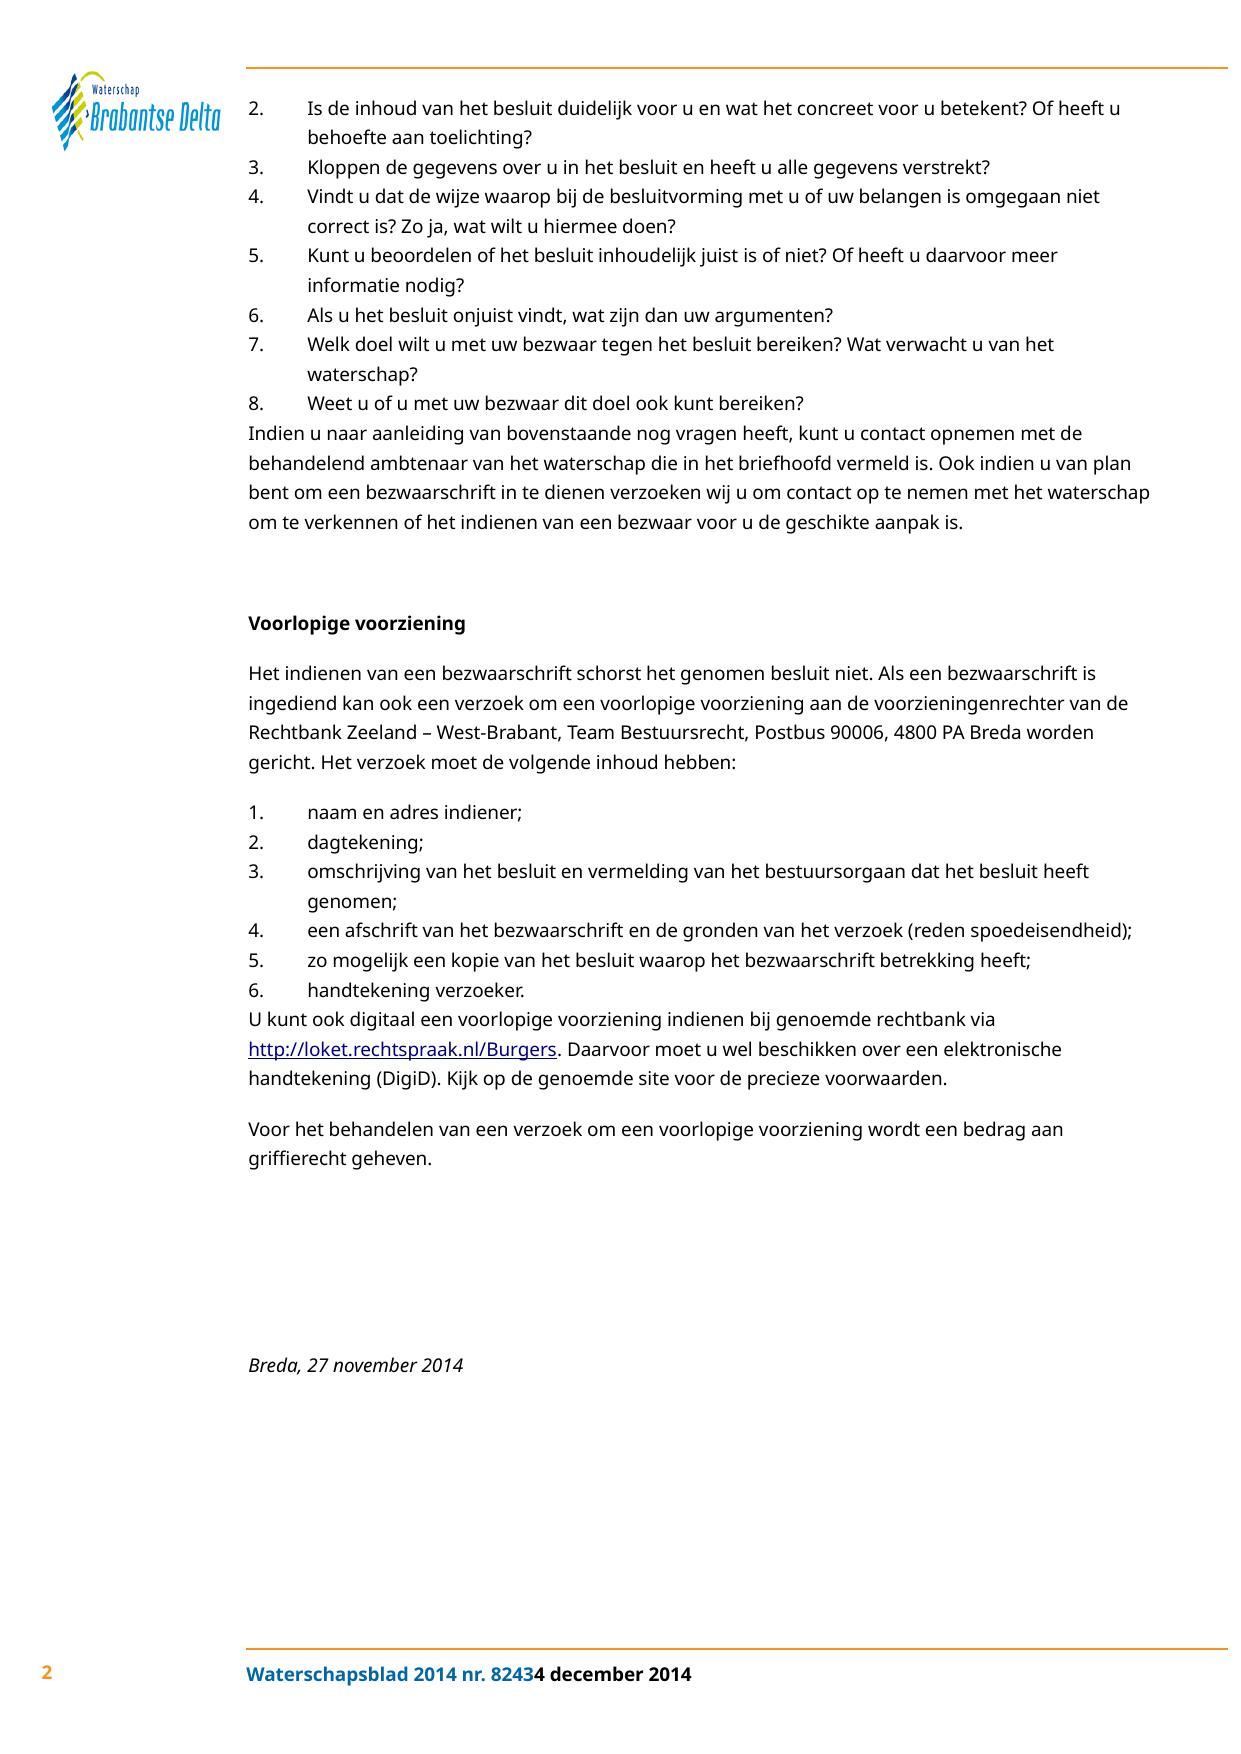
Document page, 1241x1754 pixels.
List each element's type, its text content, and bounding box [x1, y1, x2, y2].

list handtekening verzoeker. [248, 977, 1152, 1003]
list Kunt u beoordelen of het besluit inhoudelijk juist is of niet? Of heeft u daarvoor meer informatie nodig? [248, 243, 1152, 298]
text Breda, 27 november 2014 [248, 1352, 1152, 1378]
text Voor het behandelen van een verzoek om een voorlopige voorziening wordt een bedrag aan griffierecht geheven. [248, 1116, 1152, 1171]
list naam en adres indiener; [248, 799, 1152, 825]
list Kloppen de gegevens over u in het besluit en heeft u alle gegevens verstrekt? [248, 154, 1152, 180]
text U kunt ook digitaal een voorlopige voorziening indienen bij genoemde rechtbank via http://loket.rechtspraak.nl/Burgers. Daarvoor moet u wel beschikken over een elektronische handtekening (DigiD). Kijk op de genoemde site voor de precieze voorwaarden. [248, 1006, 1152, 1091]
list Als u het besluit onjuist vindt, wat zijn dan uw argumenten? [248, 302, 1152, 328]
list omschrijving van het besluit en vermelding van het bestuursorgaan dat het besluit heeft genomen; [248, 858, 1152, 914]
list Welk doel wilt u met uw bezwaar tegen het besluit bereiken? Wat verwacht u van het waterschap? [248, 331, 1152, 387]
list dagtekening; [248, 829, 1152, 855]
list Is de inhoud van het besluit duidelijk voor u en wat het concreet voor u betekent? Of heeft u behoefte aan toelichting? [248, 95, 1152, 150]
list Weet u of u met uw bezwaar dit doel ook kunt bereiken? [248, 391, 1152, 416]
list zo mogelijk een kopie van het besluit waarop het bezwaarschrift betrekking heeft; [248, 947, 1152, 973]
text Het indienen van een bezwaarschrift schorst het genomen besluit niet. Als een bezwaarschrift is ingediend kan ook een verzoek om een voorlopige voorziening aan de voorzieningenrechter van de Rechtbank Zeeland – West-Brabant, Team Bestuursrecht, Postbus 90006, 4800 PA Breda worden gericht. Het verzoek moet de volgende inhoud hebben: [248, 660, 1152, 775]
picture [41, 47, 231, 172]
list Vindt u dat de wijze waarop bij de besluitvorming met u of uw belangen is omgegaan niet correct is? Zo ja, wat wilt u hiermee doen? [248, 183, 1152, 239]
text Indien u naar aanleiding van bovenstaande nog vragen heeft, kunt u contact opnemen met de behandelend ambtenaar van het waterschap die in het briefhoofd vermeld is. Ook indien u van plan bent om een bezwaarschrift in te dienen verzoeken wij u om contact op te nemen met het waterschap om te verkennen of het indienen van een bezwaar voor u de geschikte aanpak is. [248, 420, 1152, 535]
text Voorlopige voorziening [248, 610, 1152, 636]
list een afschrift van het bezwaarschrift en de gronden van het verzoek (reden spoedeisendheid); [248, 918, 1152, 943]
